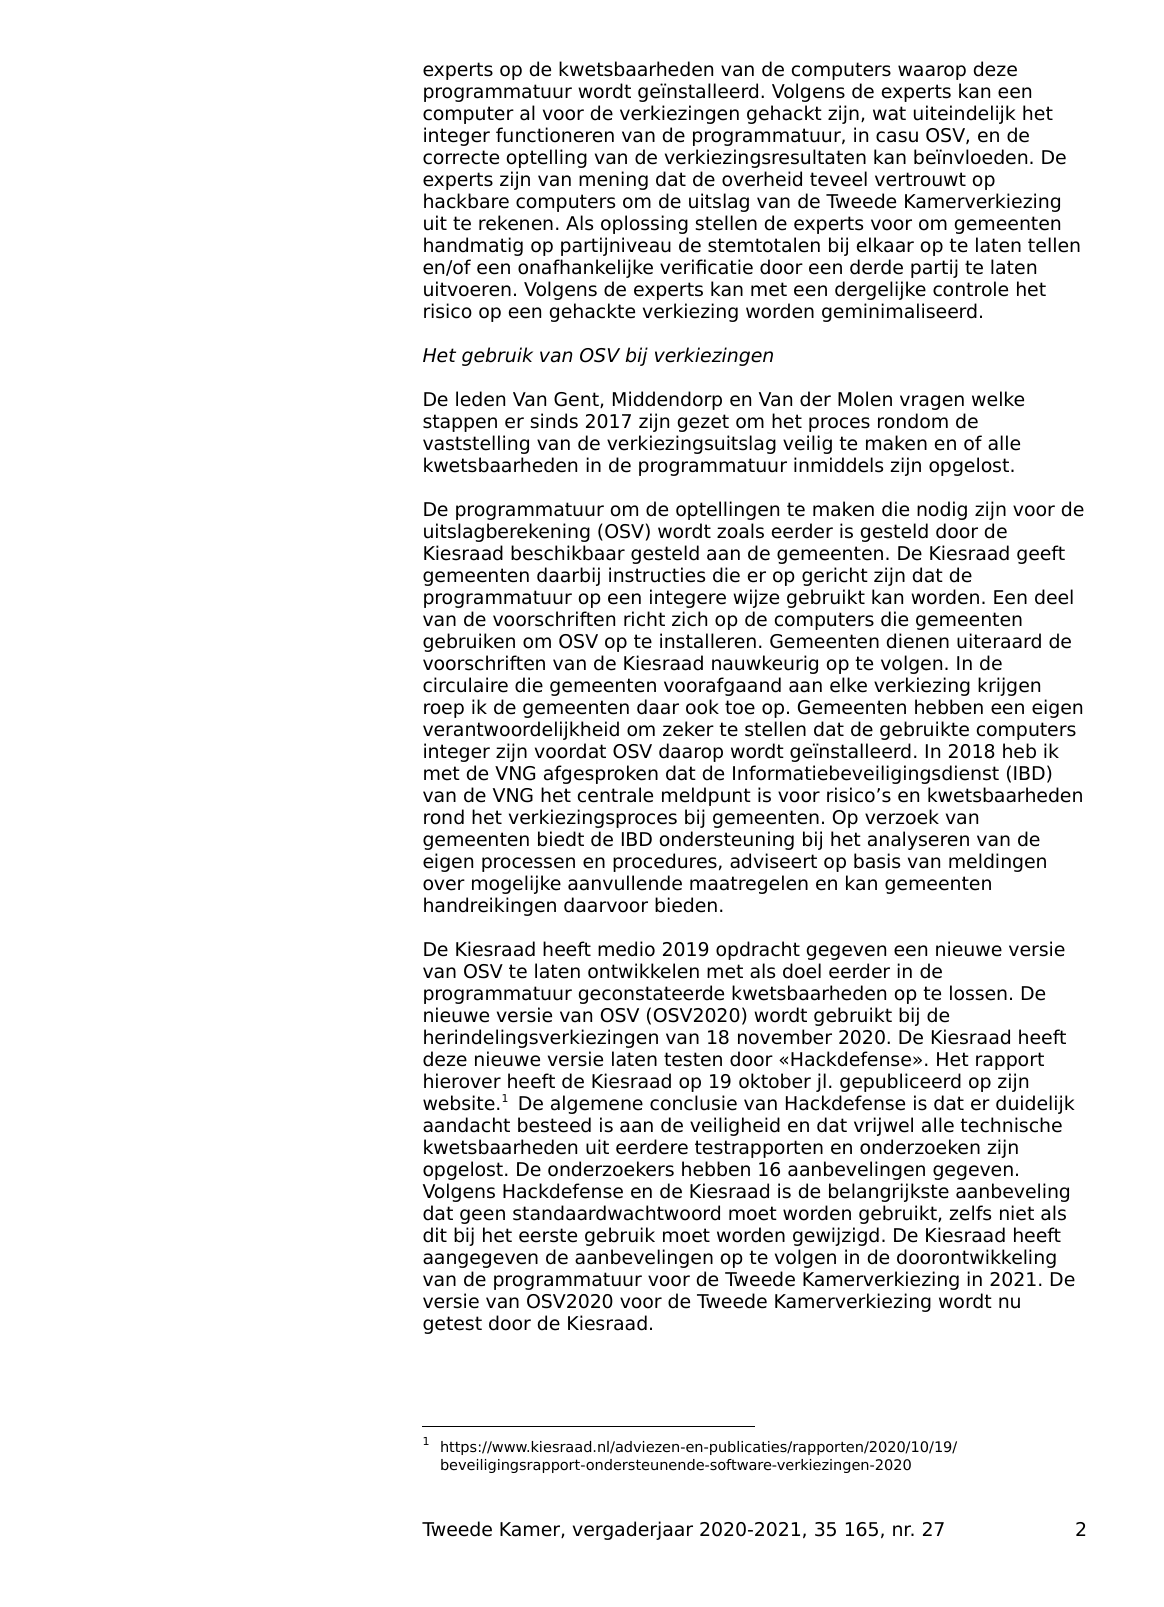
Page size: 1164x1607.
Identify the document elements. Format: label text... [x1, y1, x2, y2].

text De Kiesraad heeft medio 2019 opdracht gegeven een nieuwe versie van OSV te laten ontwikkelen met als doel eerder in de programmatuur geconstateerde kwetsbaarheden op te lossen. De nieuwe versie van OSV (OSV2020) wordt gebruikt bij de herindelingsverkiezingen van 18 november 2020. De Kiesraad heeft deze nieuwe versie laten testen door «Hackdefense». Het rapport hierover heeft de Kiesraad op 19 oktober jl. gepubliceerd op zijn website. De algemene conclusie van Hackdefense is dat er duidelijk aandacht besteed is aan de veiligheid en dat vrijwel alle technische kwetsbaarheden uit eerdere testrapporten en onderzoeken zijn opgelost. De onderzoekers hebben 16 aanbevelingen gegeven. Volgens Hackdefense en de Kiesraad is de belangrijkste aanbeveling dat geen standaardwachtwoord moet worden gebruikt, zelfs niet als dit bij het eerste gebruik moet worden gewijzigd. De Kiesraad heeft aangegeven de aanbevelingen op te volgen in de doorontwikkeling van de programmatuur voor de Tweede Kamerverkiezing in 2021. De versie van OSV2020 voor de Tweede Kamerverkiezing wordt nu getest door de Kiesraad. [422, 939, 1087, 1335]
text experts op de kwetsbaarheden van de computers waarop deze programmatuur wordt geïnstalleerd. Volgens de experts kan een computer al voor de verkiezingen gehackt zijn, wat uiteindelijk het integer functioneren van de programmatuur, in casu OSV, en de correcte optelling van de verkiezingsresultaten kan beïnvloeden. De experts zijn van mening dat de overheid teveel vertrouwt op hackbare computers om de uitslag van de Tweede Kamerverkiezing uit te rekenen. Als oplossing stellen de experts voor om gemeenten handmatig op partijniveau de stemtotalen bij elkaar op te laten tellen en/of een onafhankelijke verificatie door een derde partij te laten uitvoeren. Volgens de experts kan met een dergelijke controle het risico op een gehackte verkiezing worden geminimaliseerd. [422, 59, 1087, 323]
text De programmatuur om de optellingen te maken die nodig zijn voor de uitslagberekening (OSV) wordt zoals eerder is gesteld door de Kiesraad beschikbaar gesteld aan de gemeenten. De Kiesraad geeft gemeenten daarbij instructies die er op gericht zijn dat de programmatuur op een integere wijze gebruikt kan worden. Een deel van de voorschriften richt zich op de computers die gemeenten gebruiken om OSV op te installeren. Gemeenten dienen uiteraard de voorschriften van de Kiesraad nauwkeurig op te volgen. In de circulaire die gemeenten voorafgaand aan elke verkiezing krijgen roep ik de gemeenten daar ook toe op. Gemeenten hebben een eigen verantwoordelijkheid om zeker te stellen dat de gebruikte computers integer zijn voordat OSV daarop wordt geïnstalleerd. In 2018 heb ik met de VNG afgesproken dat de Informatiebeveiligingsdienst (IBD) van de VNG het centrale meldpunt is voor risico’s en kwetsbaarheden rond het verkiezingsproces bij gemeenten. Op verzoek van gemeenten biedt de IBD ondersteuning bij het analyseren van de eigen processen en procedures, adviseert op basis van meldingen over mogelijke aanvullende maatregelen en kan gemeenten handreikingen daarvoor bieden. [422, 499, 1087, 917]
subtitle Het gebruik van OSV bij verkiezingen [422, 345, 1087, 367]
text De leden Van Gent, Middendorp en Van der Molen vragen welke stappen er sinds 2017 zijn gezet om het proces rondom de vaststelling van de verkiezingsuitslag veilig te maken en of alle kwetsbaarheden in de programmatuur inmiddels zijn opgelost. [422, 389, 1087, 477]
text https://www.kiesraad.nl/adviezen-en-publicaties/rapporten/2020/10/19/beveiligingsrapport-ondersteunende-software-verkiezingen-2020 [422, 1435, 1087, 1474]
